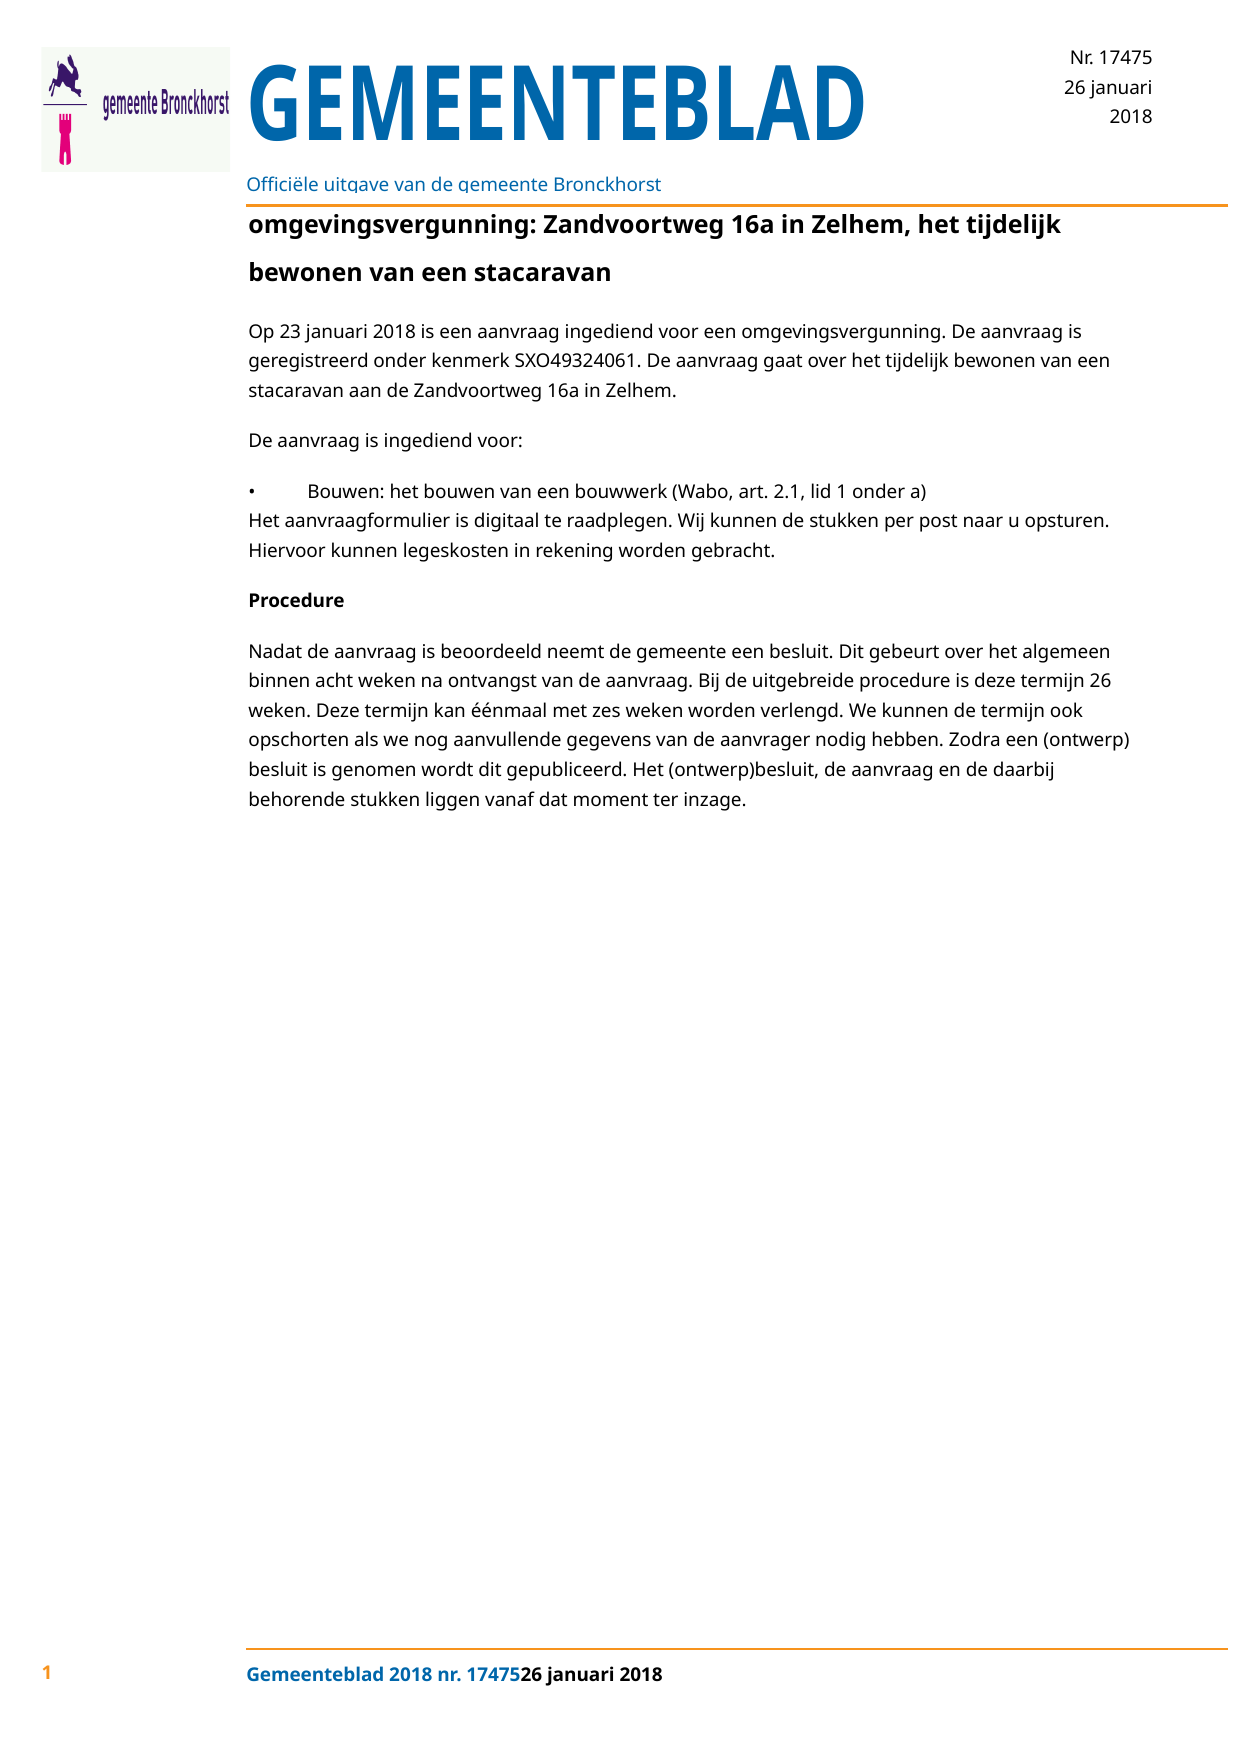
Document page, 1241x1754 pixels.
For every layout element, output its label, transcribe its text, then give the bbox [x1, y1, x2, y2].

text Op 23 januari 2018 is een aanvraag ingediend voor een omgevingsvergunning. De aanvraag is geregistreerd onder kenmerk SXO49324061. De aanvraag gaat over het tijdelijk bewonen van een stacaravan aan de Zandvoortweg 16a in Zelhem. [248, 318, 1152, 403]
list Bouwen: het bouwen van een bouwwerk (Wabo, art. 2.1, lid 1 onder a) [248, 478, 1152, 504]
text Het aanvraagformulier is digitaal te raadplegen. Wij kunnen de stukken per post naar u opsturen. Hiervoor kunnen legeskosten in rekening worden gebracht. [248, 507, 1152, 563]
text Nadat de aanvraag is beoordeeld neemt de gemeente een besluit. Dit gebeurt over het algemeen binnen acht weken na ontvangst van de aanvraag. Bij de uitgebreide procedure is deze termijn 26 weken. Deze termijn kan éénmaal met zes weken worden verlengd. We kunnen de termijn ook opschorten als we nog aanvullende gegevens van de aanvrager nodig hebben. Zodra een (ontwerp) besluit is genomen wordt dit gepubliceerd. Het (ontwerp)besluit, de aanvraag en de daarbij behorende stukken liggen vanaf dat moment ter inzage. [248, 638, 1152, 812]
text omgevingsvergunning: Zandvoortweg 16a in Zelhem, het tijdelijk bewonen van een stacaravan [248, 207, 1152, 288]
text De aanvraag is ingediend voor: [248, 427, 1152, 453]
picture [41, 47, 231, 172]
text Procedure [248, 587, 1152, 613]
